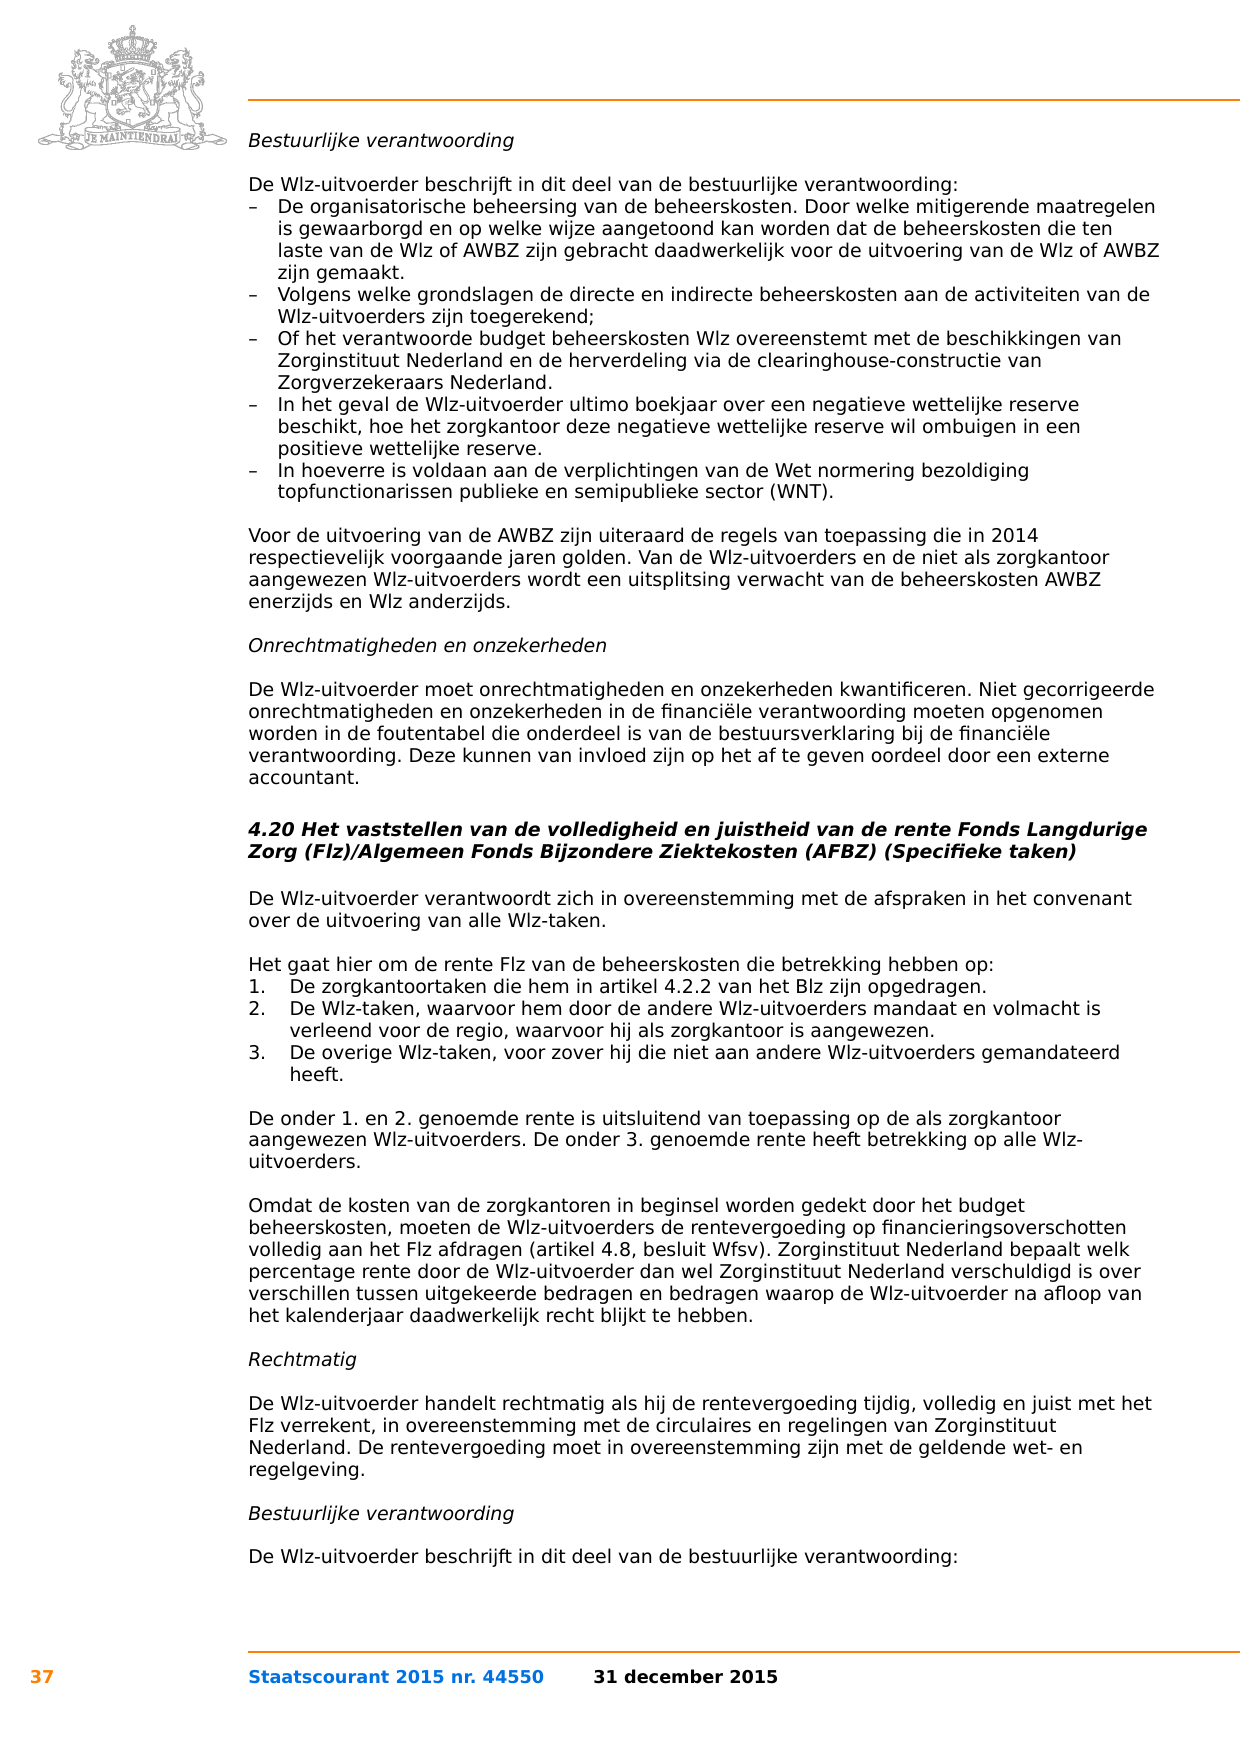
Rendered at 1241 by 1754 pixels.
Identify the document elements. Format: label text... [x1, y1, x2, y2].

text – De organisatorische beheersing van de beheerskosten. Door welke mitigerende maatregelen is gewaarborgd en op welke wijze aangetoond kan worden dat de beheerskosten die ten laste van de Wlz of AWBZ zijn gebracht daadwerkelijk voor de uitvoering van de Wlz of AWBZ zijn gemaakt. [248, 196, 1163, 284]
text Voor de uitvoering van de AWBZ zijn uiteraard de regels van toepassing die in 2014 respectievelijk voorgaande jaren golden. Van de Wlz-uitvoerders en de niet als zorgkantoor aangewezen Wlz-uitvoerders wordt een uitsplitsing verwacht van de beheerskosten AWBZ enerzijds en Wlz anderzijds. [248, 525, 1163, 613]
text De Wlz-uitvoerder verantwoordt zich in overeenstemming met de afspraken in het convenant over de uitvoering van alle Wlz-taken. [248, 888, 1163, 932]
text De Wlz-uitvoerder beschrijft in dit deel van de bestuurlijke verantwoording: [248, 174, 1163, 196]
subtitle Bestuurlijke verantwoording [248, 130, 1163, 152]
subtitle Rechtmatig [248, 1349, 1163, 1371]
text De Wlz-uitvoerder beschrijft in dit deel van de bestuurlijke verantwoording: [248, 1546, 1163, 1568]
text Omdat de kosten van de zorgkantoren in beginsel worden gedekt door het budget beheerskosten, moeten de Wlz-uitvoerders de rentevergoeding op financieringsoverschotten volledig aan het Flz afdragen (artikel 4.8, besluit Wfsv). Zorginstituut Nederland bepaalt welk percentage rente door de Wlz-uitvoerder dan wel Zorginstituut Nederland verschuldigd is over verschillen tussen uitgekeerde bedragen en bedragen waarop de Wlz-uitvoerder na afloop van het kalenderjaar daadwerkelijk recht blijkt te hebben. [248, 1195, 1163, 1327]
text – Of het verantwoorde budget beheerskosten Wlz overeenstemt met de beschikkingen van Zorginstituut Nederland en de herverdeling via de clearinghouse-constructie van Zorgverzekeraars Nederland. [248, 328, 1163, 393]
text – In het geval de Wlz-uitvoerder ultimo boekjaar over een negatieve wettelijke reserve beschikt, hoe het zorgkantoor deze negatieve wettelijke reserve wil ombuigen in een positieve wettelijke reserve. [248, 393, 1163, 459]
text De Wlz-uitvoerder moet onrechtmatigheden en onzekerheden kwantificeren. Niet gecorrigeerde onrechtmatigheden en onzekerheden in de financiële verantwoording moeten opgenomen worden in de foutentabel die onderdeel is van de bestuursverklaring bij de financiële verantwoording. Deze kunnen van invloed zijn op het af te geven oordeel door een externe accountant. [248, 679, 1163, 789]
text 2. De Wlz-taken, waarvoor hem door de andere Wlz-uitvoerders mandaat en volmacht is verleend voor de regio, waarvoor hij als zorgkantoor is aangewezen. [248, 998, 1163, 1042]
subtitle Bestuurlijke verantwoording [248, 1503, 1163, 1524]
picture [38, 25, 227, 150]
subtitle Onrechtmatigheden en onzekerheden [248, 635, 1163, 657]
text – Volgens welke grondslagen de directe en indirecte beheerskosten aan de activiteiten van de Wlz-uitvoerders zijn toegerekend; [248, 284, 1163, 328]
text De onder 1. en 2. genoemde rente is uitsluitend van toepassing op de als zorgkantoor aangewezen Wlz-uitvoerders. De onder 3. genoemde rente heeft betrekking op alle Wlz-uitvoerders. [248, 1107, 1163, 1173]
subtitle 4.20 Het vaststellen van de volledigheid en juistheid van de rente Fonds Langdurige Zorg (Flz)/Algemeen Fonds Bijzondere Ziektekosten (AFBZ) (Specifieke taken) [248, 819, 1163, 863]
text 3. De overige Wlz-taken, voor zover hij die niet aan andere Wlz-uitvoerders gemandateerd heeft. [248, 1042, 1163, 1086]
text Het gaat hier om de rente Flz van de beheerskosten die betrekking hebben op: [248, 954, 1163, 976]
text De Wlz-uitvoerder handelt rechtmatig als hij de rentevergoeding tijdig, volledig en juist met het Flz verrekent, in overeenstemming met de circulaires en regelingen van Zorginstituut Nederland. De rentevergoeding moet in overeenstemming zijn met de geldende wet- en regelgeving. [248, 1393, 1163, 1481]
text 1. De zorgkantoortaken die hem in artikel 4.2.2 van het Blz zijn opgedragen. [248, 976, 1163, 998]
text – In hoeverre is voldaan aan de verplichtingen van de Wet normering bezoldiging topfunctionarissen publieke en semipublieke sector (WNT). [248, 459, 1163, 503]
